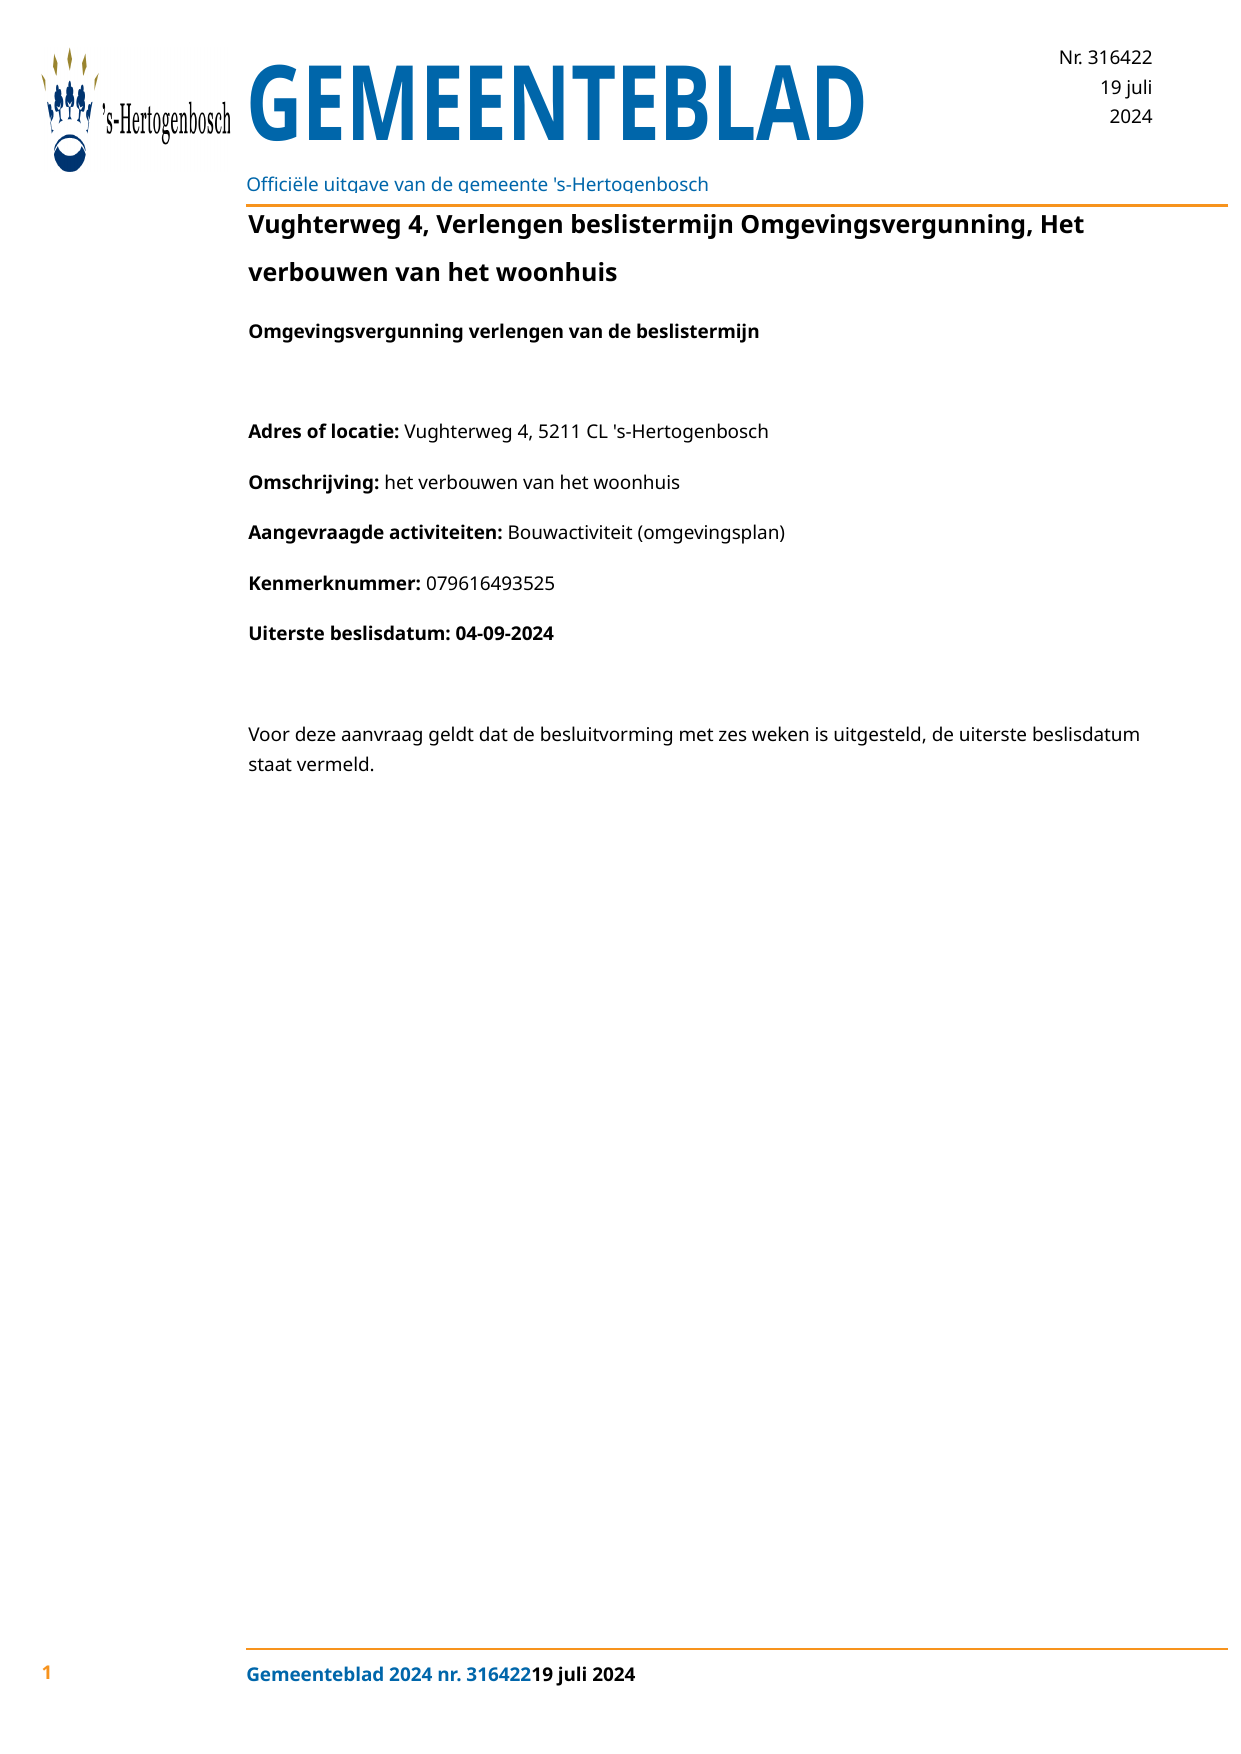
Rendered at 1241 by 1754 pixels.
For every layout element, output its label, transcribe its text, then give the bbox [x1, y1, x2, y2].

text Adres of locatie: Vughterweg 4, 5211 CL 's-Hertogenbosch [248, 419, 1152, 444]
text Vughterweg 4, Verlengen beslistermijn Omgevingsvergunning, Het verbouwen van het woonhuis [248, 207, 1152, 288]
text Voor deze aanvraag geldt dat de besluitvorming met zes weken is uitgesteld, de uiterste beslisdatum staat vermeld. [248, 721, 1152, 777]
text Omschrijving: het verbouwen van het woonhuis [248, 469, 1152, 495]
text Uiterste beslisdatum: 04-09-2024 [248, 620, 1152, 646]
text Aangevraagde activiteiten: Bouwactiviteit (omgevingsplan) [248, 519, 1152, 545]
text Kenmerknummer: 079616493525 [248, 570, 1152, 596]
text Omgevingsvergunning verlengen van de beslistermijn [248, 318, 1152, 344]
picture [41, 47, 231, 172]
